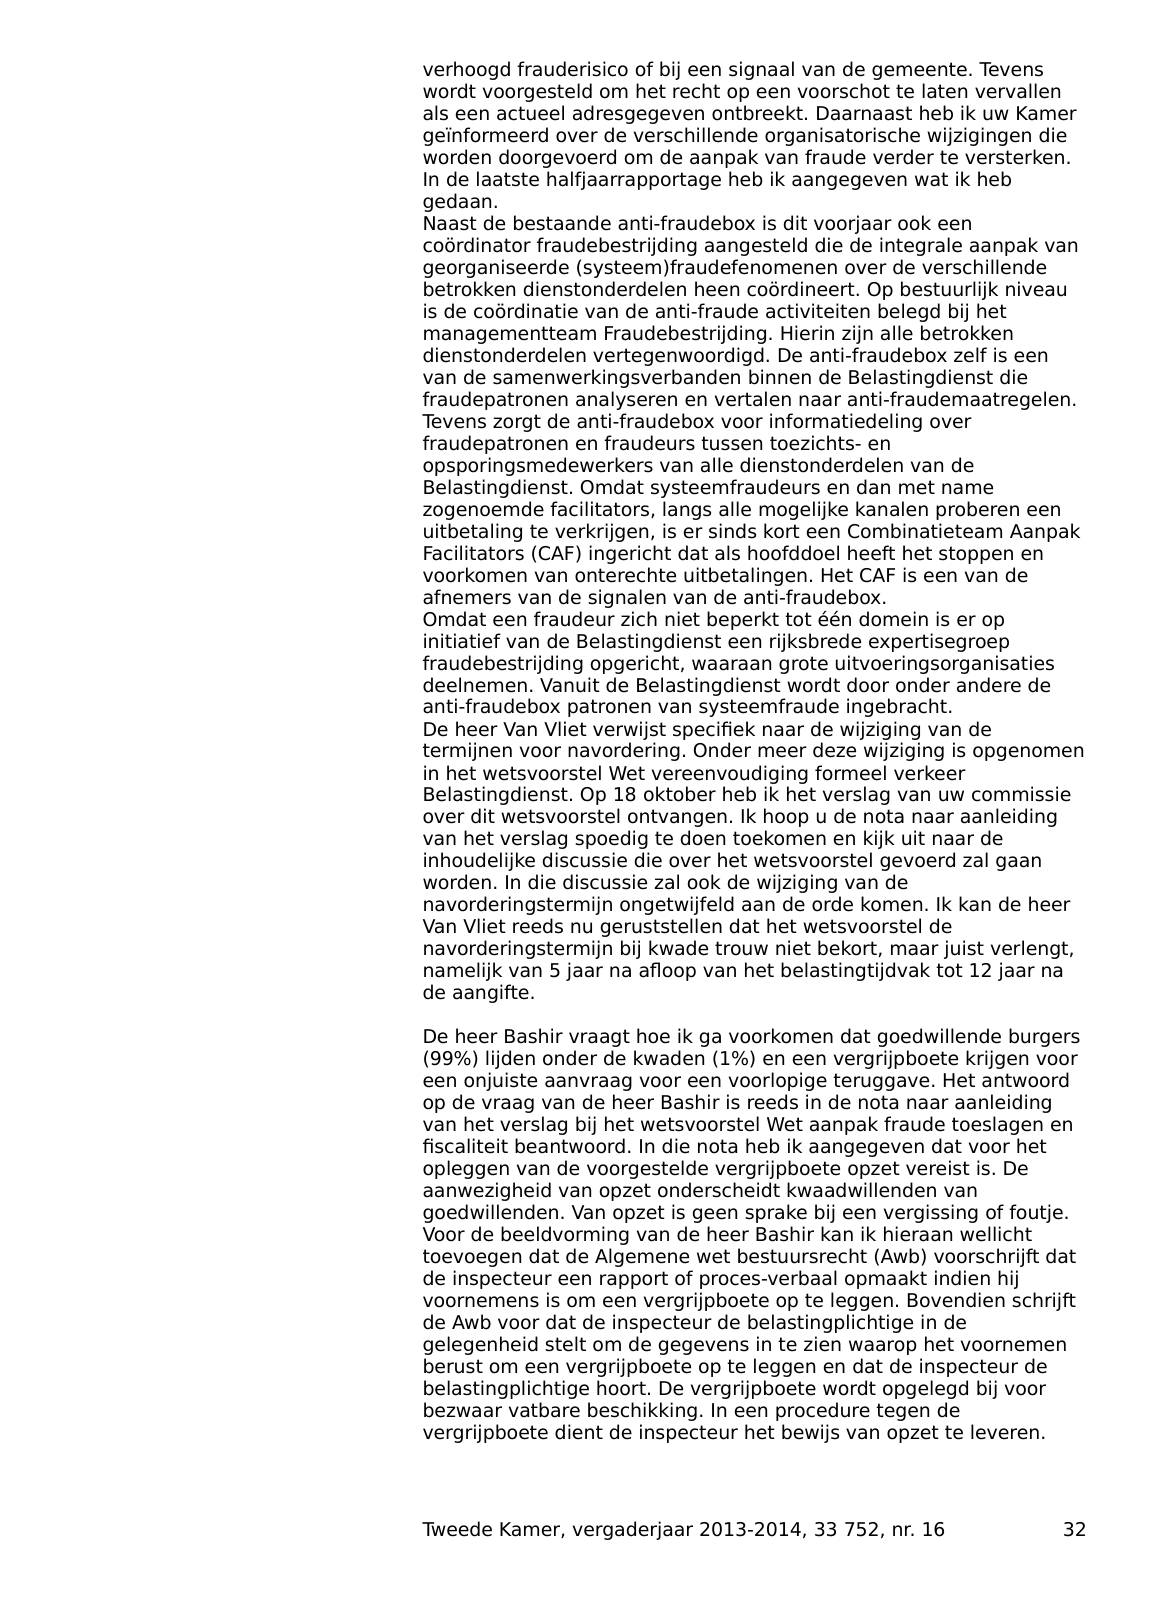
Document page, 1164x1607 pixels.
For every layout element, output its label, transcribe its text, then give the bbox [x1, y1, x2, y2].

text De heer Bashir vraagt hoe ik ga voorkomen dat goedwillende burgers (99%) lijden onder de kwaden (1%) en een vergrijpboete krijgen voor een onjuiste aanvraag voor een voorlopige teruggave. Het antwoord op de vraag van de heer Bashir is reeds in de nota naar aanleiding van het verslag bij het wetsvoorstel Wet aanpak fraude toeslagen en fiscaliteit beantwoord. In die nota heb ik aangegeven dat voor het opleggen van de voorgestelde vergrijpboete opzet vereist is. De aanwezigheid van opzet onderscheidt kwaadwillenden van goedwillenden. Van opzet is geen sprake bij een vergissing of foutje. Voor de beeldvorming van de heer Bashir kan ik hieraan wellicht toevoegen dat de Algemene wet bestuursrecht (Awb) voorschrijft dat de inspecteur een rapport of proces-verbaal opmaakt indien hij voornemens is om een vergrijpboete op te leggen. Bovendien schrijft de Awb voor dat de inspecteur de belastingplichtige in de gelegenheid stelt om de gegevens in te zien waarop het voornemen berust om een vergrijpboete op te leggen en dat de inspecteur de belastingplichtige hoort. De vergrijpboete wordt opgelegd bij voor bezwaar vatbare beschikking. In een procedure tegen de vergrijpboete dient de inspecteur het bewijs van opzet te leveren. [422, 1026, 1087, 1444]
text verhoogd frauderisico of bij een signaal van de gemeente. Tevens wordt voorgesteld om het recht op een voorschot te laten vervallen als een actueel adresgegeven ontbreekt. Daarnaast heb ik uw Kamer geïnformeerd over de verschillende organisatorische wijzigingen die worden doorgevoerd om de aanpak van fraude verder te versterken. In de laatste halfjaarrapportage heb ik aangegeven wat ik heb gedaan. [422, 59, 1087, 213]
text Omdat een fraudeur zich niet beperkt tot één domein is er op initiatief van de Belastingdienst een rijksbrede expertisegroep fraudebestrijding opgericht, waaraan grote uitvoeringsorganisaties deelnemen. Vanuit de Belastingdienst wordt door onder andere de anti-fraudebox patronen van systeemfraude ingebracht. [422, 608, 1087, 718]
text Naast de bestaande anti-fraudebox is dit voorjaar ook een coördinator fraudebestrijding aangesteld die de integrale aanpak van georganiseerde (systeem)fraudefenomenen over de verschillende betrokken dienstonderdelen heen coördineert. Op bestuurlijk niveau is de coördinatie van de anti-fraude activiteiten belegd bij het managementteam Fraudebestrijding. Hierin zijn alle betrokken dienstonderdelen vertegenwoordigd. De anti-fraudebox zelf is een van de samenwerkingsverbanden binnen de Belastingdienst die fraudepatronen analyseren en vertalen naar anti-fraudemaatregelen. Tevens zorgt de anti-fraudebox voor informatiedeling over fraudepatronen en fraudeurs tussen toezichts- en opsporingsmedewerkers van alle dienstonderdelen van de Belastingdienst. Omdat systeemfraudeurs en dan met name zogenoemde facilitators, langs alle mogelijke kanalen proberen een uitbetaling te verkrijgen, is er sinds kort een Combinatieteam Aanpak Facilitators (CAF) ingericht dat als hoofddoel heeft het stoppen en voorkomen van onterechte uitbetalingen. Het CAF is een van de afnemers van de signalen van de anti-fraudebox. [422, 213, 1087, 608]
text De heer Van Vliet verwijst specifiek naar de wijziging van de termijnen voor navordering. Onder meer deze wijziging is opgenomen in het wetsvoorstel Wet vereenvoudiging formeel verkeer Belastingdienst. Op 18 oktober heb ik het verslag van uw commissie over dit wetsvoorstel ontvangen. Ik hoop u de nota naar aanleiding van het verslag spoedig te doen toekomen en kijk uit naar de inhoudelijke discussie die over het wetsvoorstel gevoerd zal gaan worden. In die discussie zal ook de wijziging van de navorderingstermijn ongetwijfeld aan de orde komen. Ik kan de heer Van Vliet reeds nu geruststellen dat het wetsvoorstel de navorderingstermijn bij kwade trouw niet bekort, maar juist verlengt, namelijk van 5 jaar na afloop van het belastingtijdvak tot 12 jaar na de aangifte. [422, 718, 1087, 1004]
